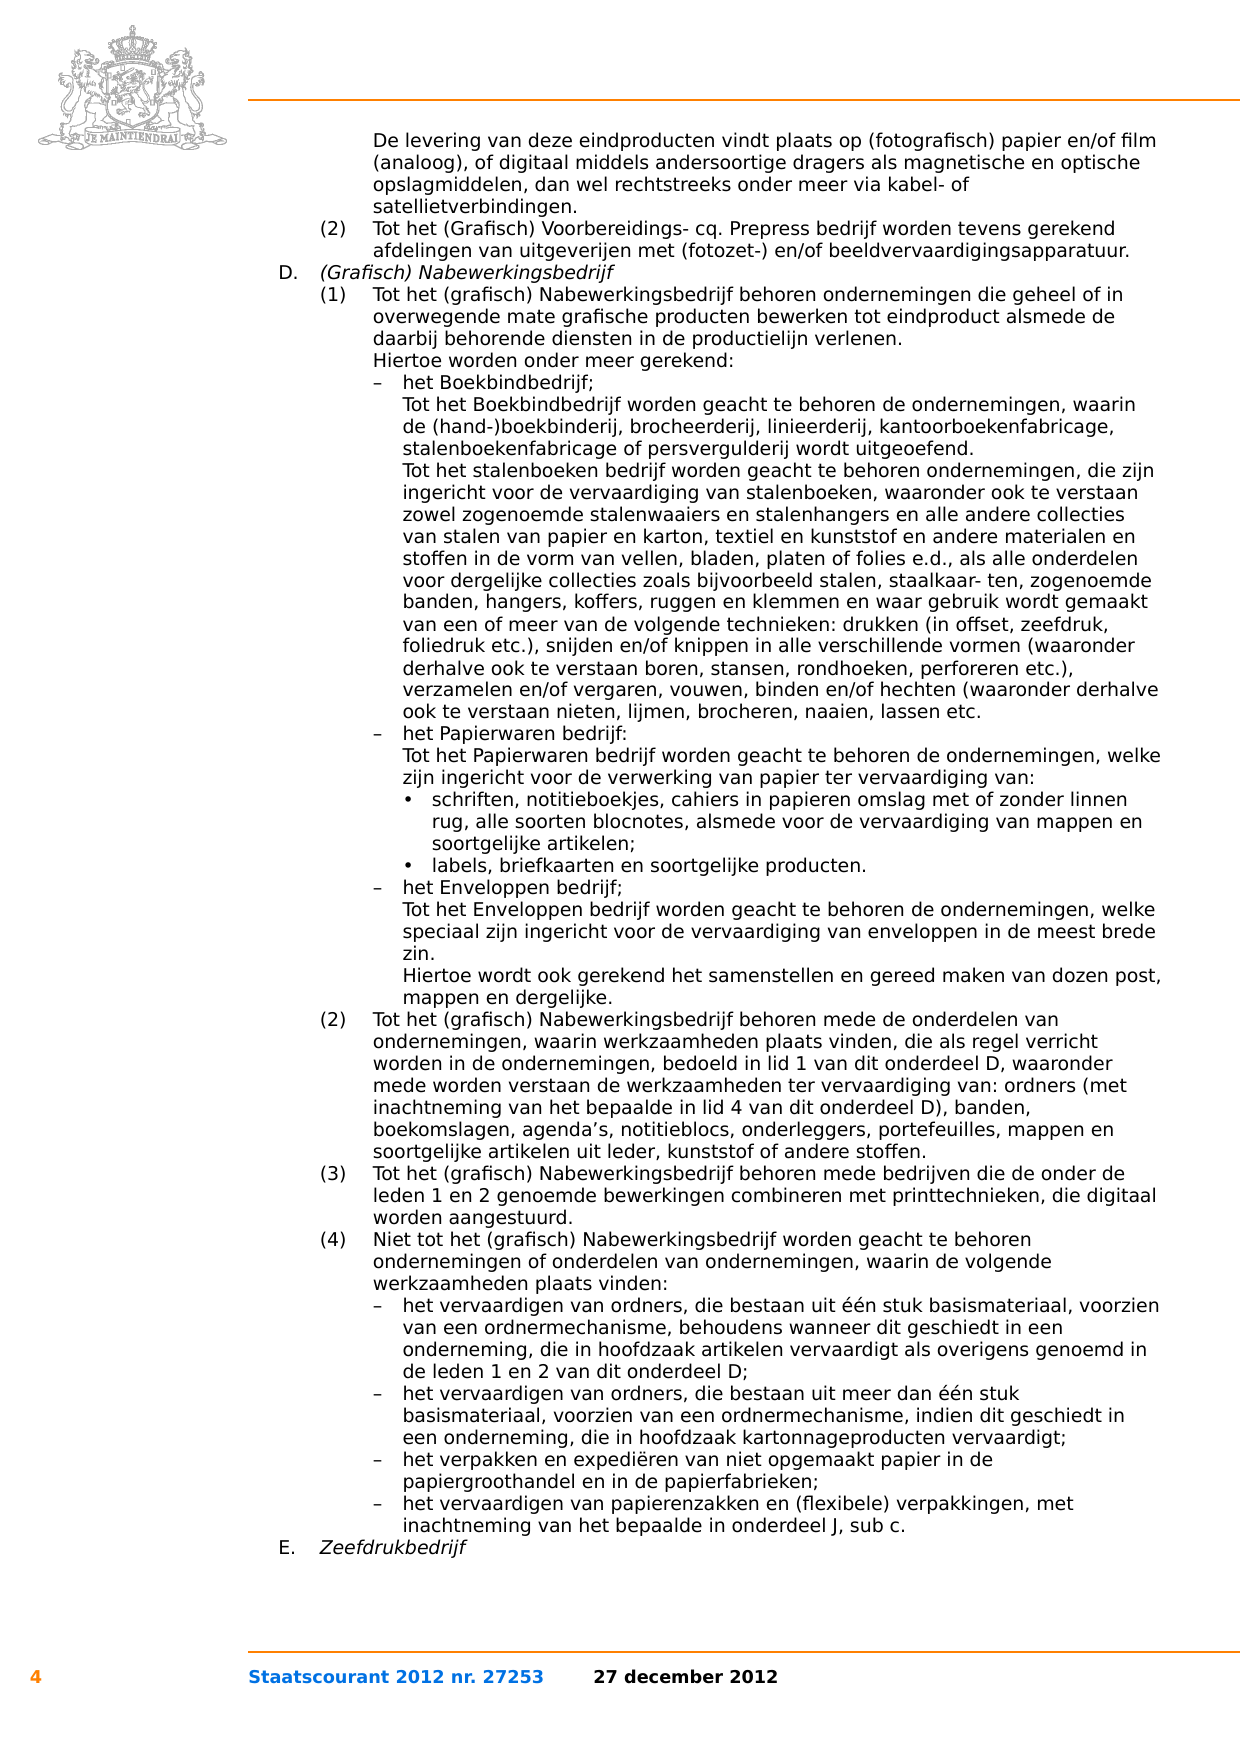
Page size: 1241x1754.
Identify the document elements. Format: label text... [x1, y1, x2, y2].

text • labels, briefkaarten en soortgelijke producten. [402, 855, 1163, 877]
text (2) Tot het (grafisch) Nabewerkingsbedrijf behoren mede de onderdelen van ondernemingen, waarin werkzaamheden plaats vinden, die als regel verricht worden in de ondernemingen, bedoeld in lid 1 van dit onderdeel D, waaronder mede worden verstaan de werkzaamheden ter vervaardiging van: ordners (met inachtneming van het bepaalde in lid 4 van dit onderdeel D), banden, boekomslagen, agenda’s, notitieblocs, onderleggers, portefeuilles, mappen en soortgelijke artikelen uit leder, kunststof of andere stoffen. [319, 1009, 1163, 1163]
text Tot het stalenboeken bedrijf worden geacht te behoren ondernemingen, die zijn ingericht voor de vervaardiging van stalenboeken, waaronder ook te verstaan zowel zogenoemde stalenwaaiers en stalenhangers en alle andere collecties van stalen van papier en karton, textiel en kunststof en andere materialen en stoffen in de vorm van vellen, bladen, platen of folies e.d., als alle onderdelen voor dergelijke collecties zoals bijvoorbeeld stalen, staalkaar- ten, zogenoemde banden, hangers, koffers, ruggen en klemmen en waar gebruik wordt gemaakt van een of meer van de volgende technieken: drukken (in offset, zeefdruk, foliedruk etc.), snijden en/of knippen in alle verschillende vormen (waaronder derhalve ook te verstaan boren, stansen, rondhoeken, perforeren etc.), verzamelen en/of vergaren, vouwen, binden en/of hechten (waaronder derhalve ook te verstaan nieten, lijmen, brocheren, naaien, lassen etc. [402, 459, 1163, 723]
text – het vervaardigen van papierenzakken en (flexibele) verpakkingen, met inachtneming van het bepaalde in onderdeel J, sub c. [373, 1493, 1163, 1537]
text – het vervaardigen van ordners, die bestaan uit één stuk basismateriaal, voorzien van een ordnermechanisme, behoudens wanneer dit geschiedt in een onderneming, die in hoofdzaak artikelen vervaardigt als overigens genoemd in de leden 1 en 2 van dit onderdeel D; [373, 1295, 1163, 1383]
text Tot het Boekbindbedrijf worden geacht te behoren de ondernemingen, waarin de (hand-)boekbinderij, brocheerderij, linieerderij, kantoorboekenfabricage, stalenboekenfabricage of persvergulderij wordt uitgeoefend. [402, 394, 1163, 459]
text (4) Niet tot het (grafisch) Nabewerkingsbedrijf worden geacht te behoren ondernemingen of onderdelen van ondernemingen, waarin de volgende werkzaamheden plaats vinden: [319, 1229, 1163, 1295]
text – het Papierwaren bedrijf: [373, 723, 1163, 745]
text E. Zeefdrukbedrijf [278, 1537, 1163, 1558]
text – het vervaardigen van ordners, die bestaan uit meer dan één stuk basismateriaal, voorzien van een ordnermechanisme, indien dit geschiedt in een onderneming, die in hoofdzaak kartonnageproducten vervaardigt; [373, 1383, 1163, 1449]
picture [38, 25, 227, 150]
text Hiertoe worden onder meer gerekend: [373, 350, 1163, 372]
text (2) Tot het (Grafisch) Voorbereidings- cq. Prepress bedrijf worden tevens gerekend afdelingen van uitgeverijen met (fotozet-) en/of beeldvervaardigingsapparatuur. [319, 218, 1163, 262]
text D. (Grafisch) Nabewerkingsbedrijf [278, 262, 1163, 284]
text – het verpakken en expediëren van niet opgemaakt papier in de papiergroothandel en in de papierfabrieken; [373, 1449, 1163, 1493]
text • schriften, notitieboekjes, cahiers in papieren omslag met of zonder linnen rug, alle soorten blocnotes, alsmede voor de vervaardiging van mappen en soortgelijke artikelen; [402, 789, 1163, 855]
text Hiertoe wordt ook gerekend het samenstellen en gereed maken van dozen post, mappen en dergelijke. [402, 965, 1163, 1009]
text Tot het Enveloppen bedrijf worden geacht te behoren de ondernemingen, welke speciaal zijn ingericht voor de vervaardiging van enveloppen in de meest brede zin. [402, 899, 1163, 965]
text De levering van deze eindproducten vindt plaats op (fotografisch) papier en/of film (analoog), of digitaal middels andersoortige dragers als magnetische en optische opslagmiddelen, dan wel rechtstreeks onder meer via kabel- of satellietverbindingen. [373, 130, 1163, 218]
text – het Enveloppen bedrijf; [373, 877, 1163, 899]
text (3) Tot het (grafisch) Nabewerkingsbedrijf behoren mede bedrijven die de onder de leden 1 en 2 genoemde bewerkingen combineren met printtechnieken, die digitaal worden aangestuurd. [319, 1163, 1163, 1229]
text Tot het Papierwaren bedrijf worden geacht te behoren de ondernemingen, welke zijn ingericht voor de verwerking van papier ter vervaardiging van: [402, 745, 1163, 789]
text (1) Tot het (grafisch) Nabewerkingsbedrijf behoren ondernemingen die geheel of in overwegende mate grafische producten bewerken tot eindproduct alsmede de daarbij behorende diensten in de productielijn verlenen. [319, 284, 1163, 350]
text – het Boekbindbedrijf; [373, 372, 1163, 394]
